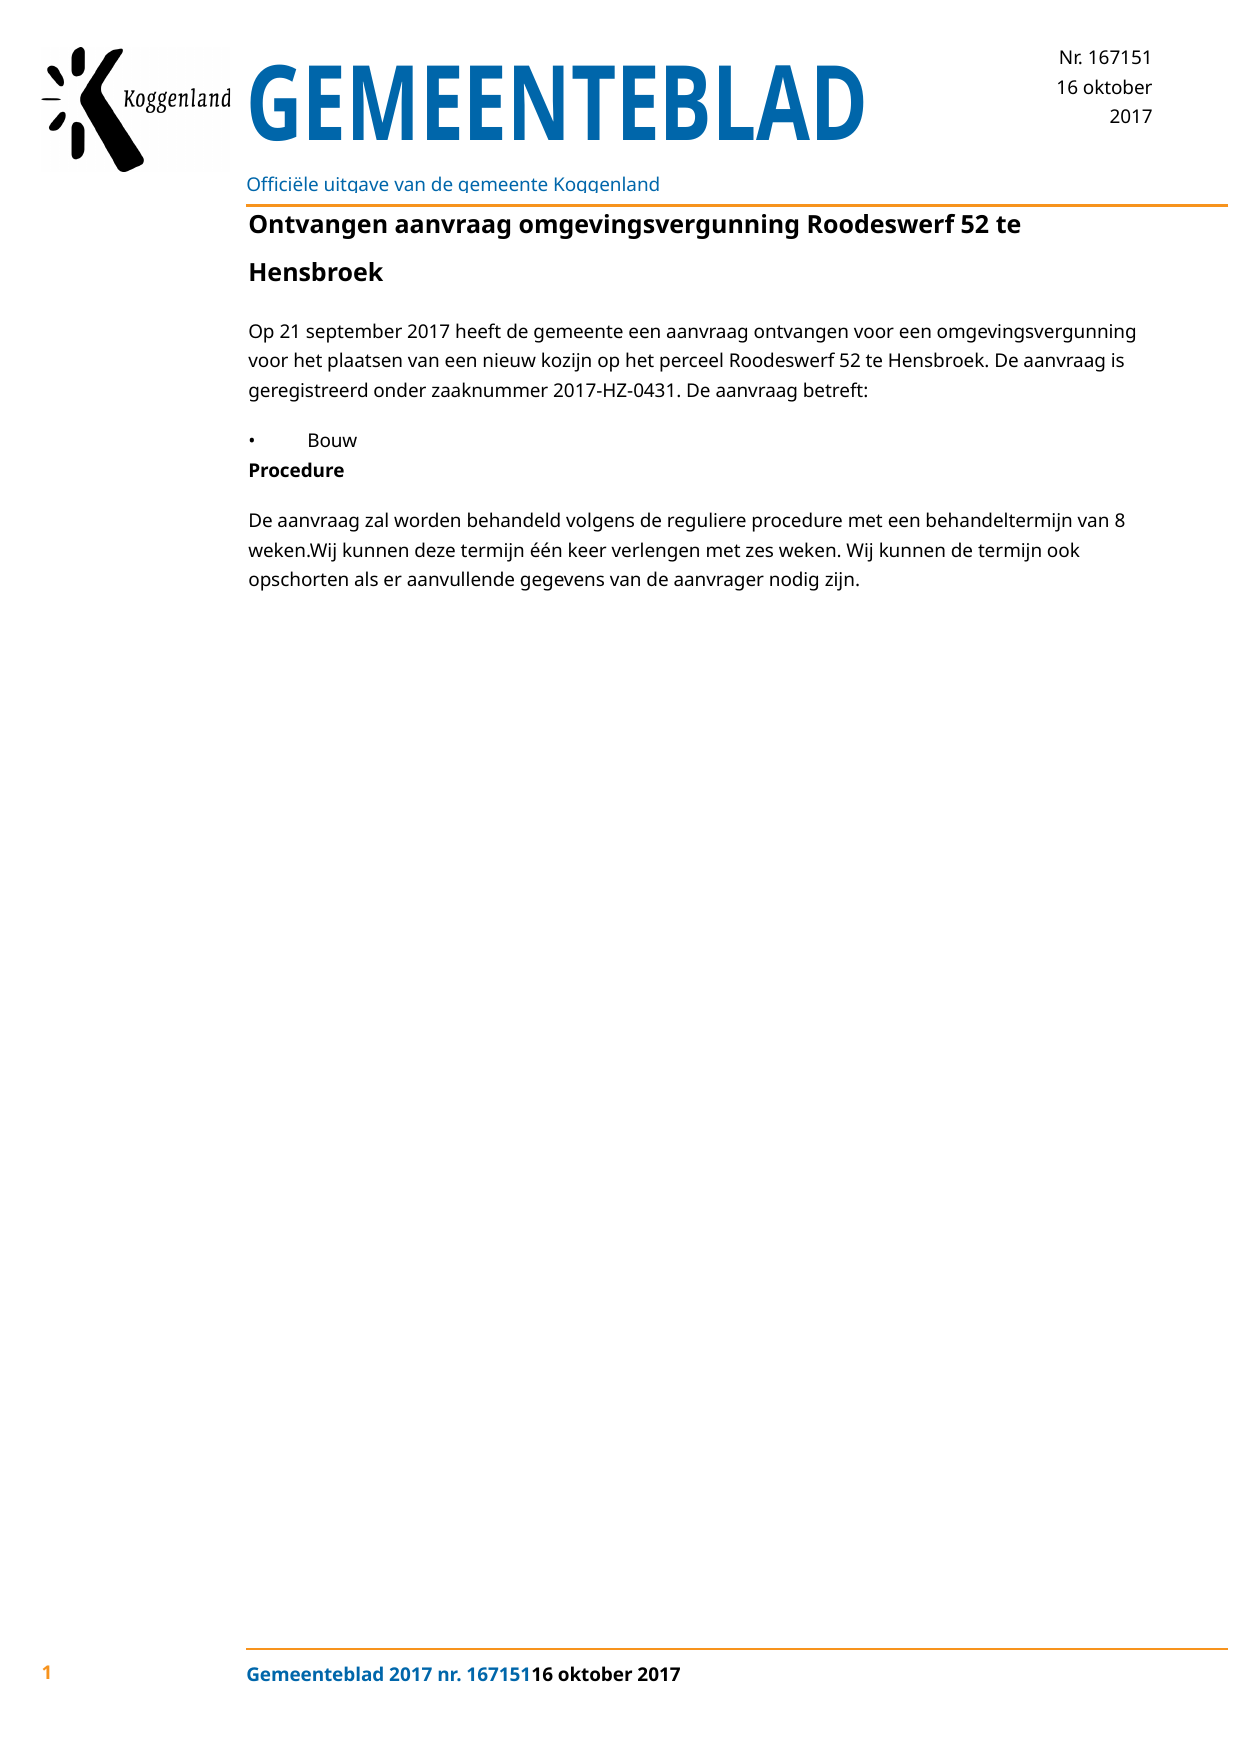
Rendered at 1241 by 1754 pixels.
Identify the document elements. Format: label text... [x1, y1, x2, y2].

text Op 21 september 2017 heeft de gemeente een aanvraag ontvangen voor een omgevingsvergunning voor het plaatsen van een nieuw kozijn op het perceel Roodeswerf 52 te Hensbroek. De aanvraag is geregistreerd onder zaaknummer 2017-HZ-0431. De aanvraag betreft: [248, 318, 1152, 403]
list Bouw [248, 427, 1152, 453]
text Ontvangen aanvraag omgevingsvergunning Roodeswerf 52 te Hensbroek [248, 207, 1152, 288]
picture [41, 47, 231, 172]
text Procedure [248, 457, 1152, 483]
text De aanvraag zal worden behandeld volgens de reguliere procedure met een behandeltermijn van 8 weken.Wij kunnen deze termijn één keer verlengen met zes weken. Wij kunnen de termijn ook opschorten als er aanvullende gegevens van de aanvrager nodig zijn. [248, 507, 1152, 592]
